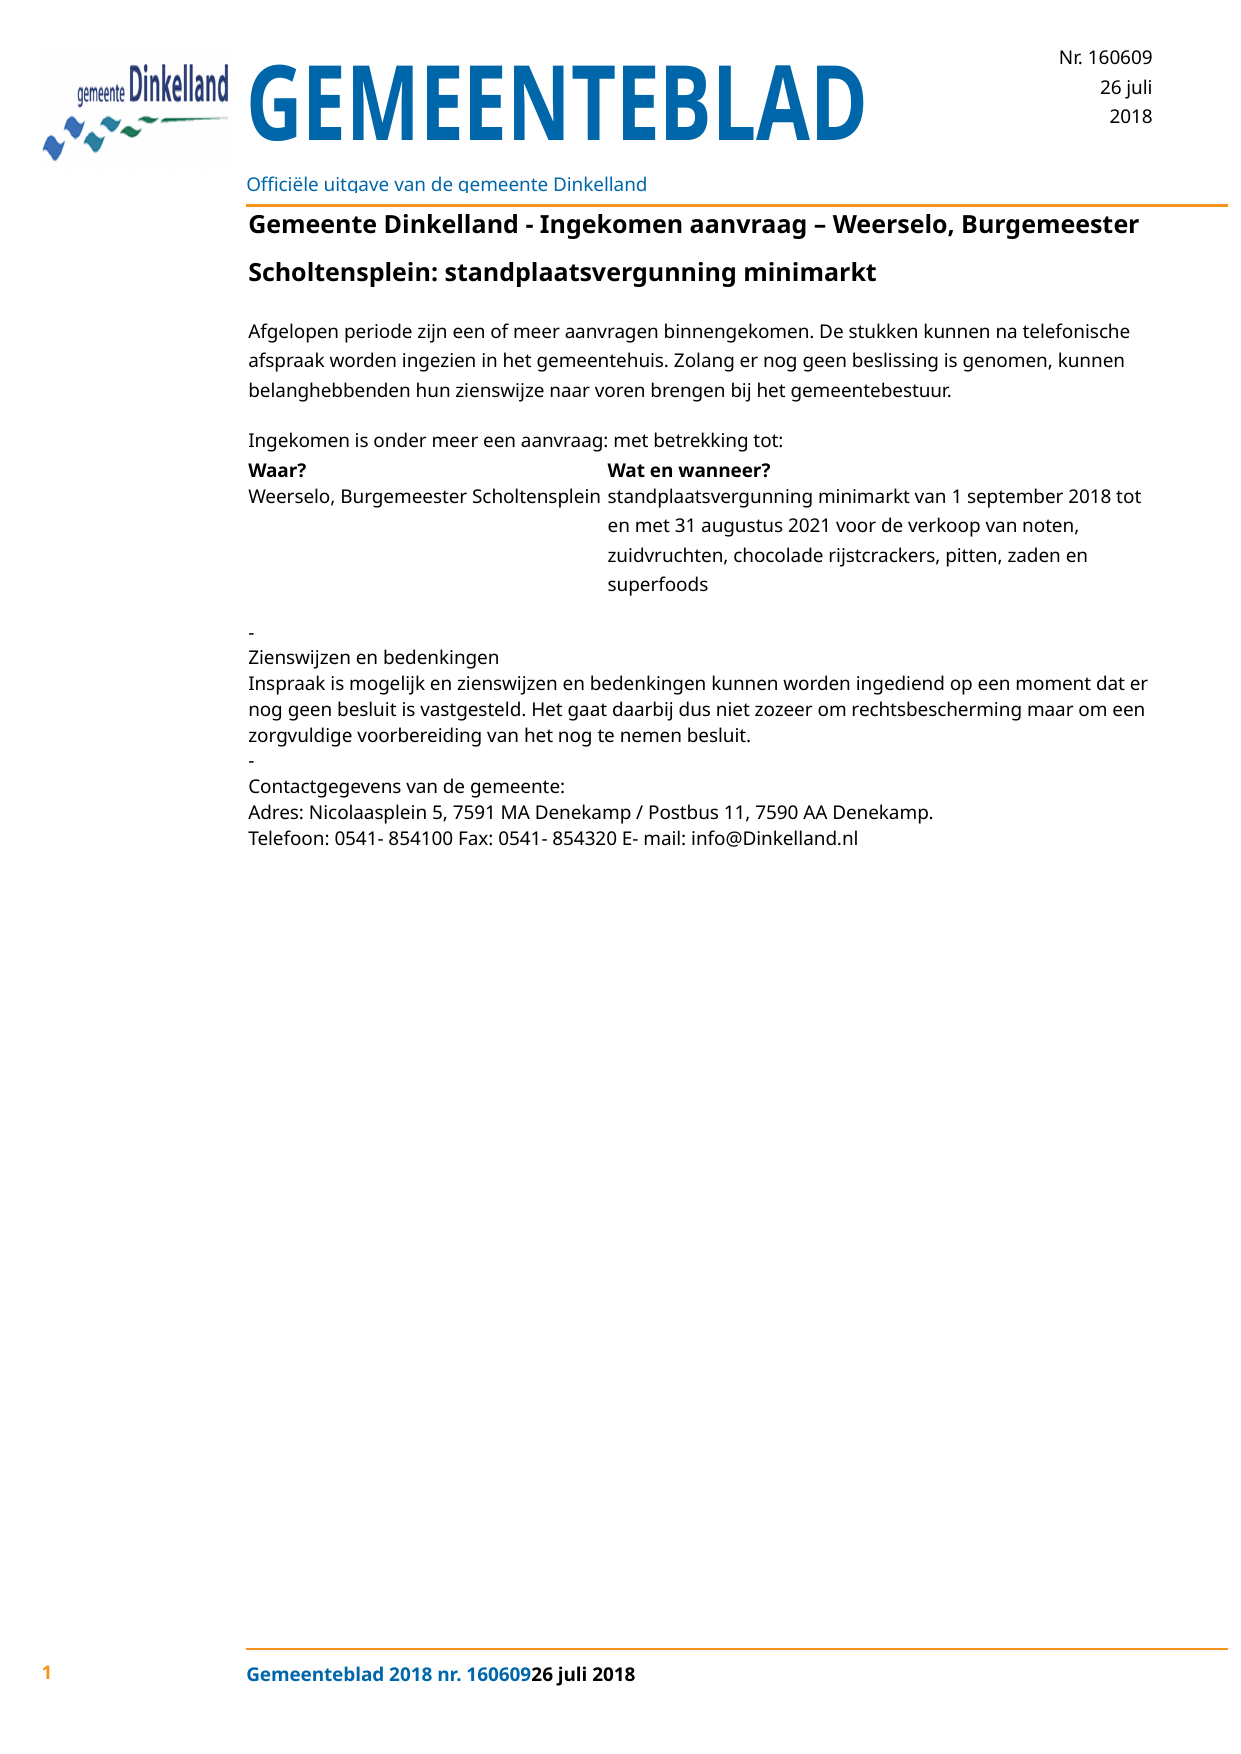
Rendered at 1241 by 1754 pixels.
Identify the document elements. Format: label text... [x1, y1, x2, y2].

text - [248, 619, 1152, 644]
text - [248, 747, 1152, 773]
text Telefoon: 0541- 854100 Fax: 0541- 854320 E- mail: info@Dinkelland.nl [248, 825, 1152, 850]
table_header Waar? [248, 457, 607, 483]
text Ingekomen is onder meer een aanvraag: met betrekking tot: [248, 427, 1152, 453]
text Contactgegevens van de gemeente: [248, 773, 1152, 799]
text Zienswijzen en bedenkingen [248, 644, 1152, 670]
table_header Wat en wanneer? [608, 457, 1152, 483]
table_cell standplaatsvergunning minimarkt van 1 september 2018 tot en met 31 augustus 2021 voor de verkoop van noten, zuidvruchten, chocolade rijstcrackers, pitten, zaden en superfoods [608, 483, 1152, 597]
text Gemeente Dinkelland - Ingekomen aanvraag – Weerselo, Burgemeester Scholtensplein: standplaatsvergunning minimarkt [248, 207, 1152, 288]
text Adres: Nicolaasplein 5, 7591 MA Denekamp / Postbus 11, 7590 AA Denekamp. [248, 799, 1152, 825]
table_cell Weerselo, Burgemeester Scholtensplein [248, 483, 607, 597]
text Inspraak is mogelijk en zienswijzen en bedenkingen kunnen worden ingediend op een moment dat er nog geen besluit is vastgesteld. Het gaat daarbij dus niet zozeer om rechtsbescherming maar om een zorgvuldige voorbereiding van het nog te nemen besluit. [248, 670, 1152, 747]
text Afgelopen periode zijn een of meer aanvragen binnengekomen. De stukken kunnen na telefonische afspraak worden ingezien in het gemeentehuis. Zolang er nog geen beslissing is genomen, kunnen belanghebbenden hun zienswijze naar voren brengen bij het gemeentebestuur. [248, 318, 1152, 403]
picture [41, 47, 231, 172]
